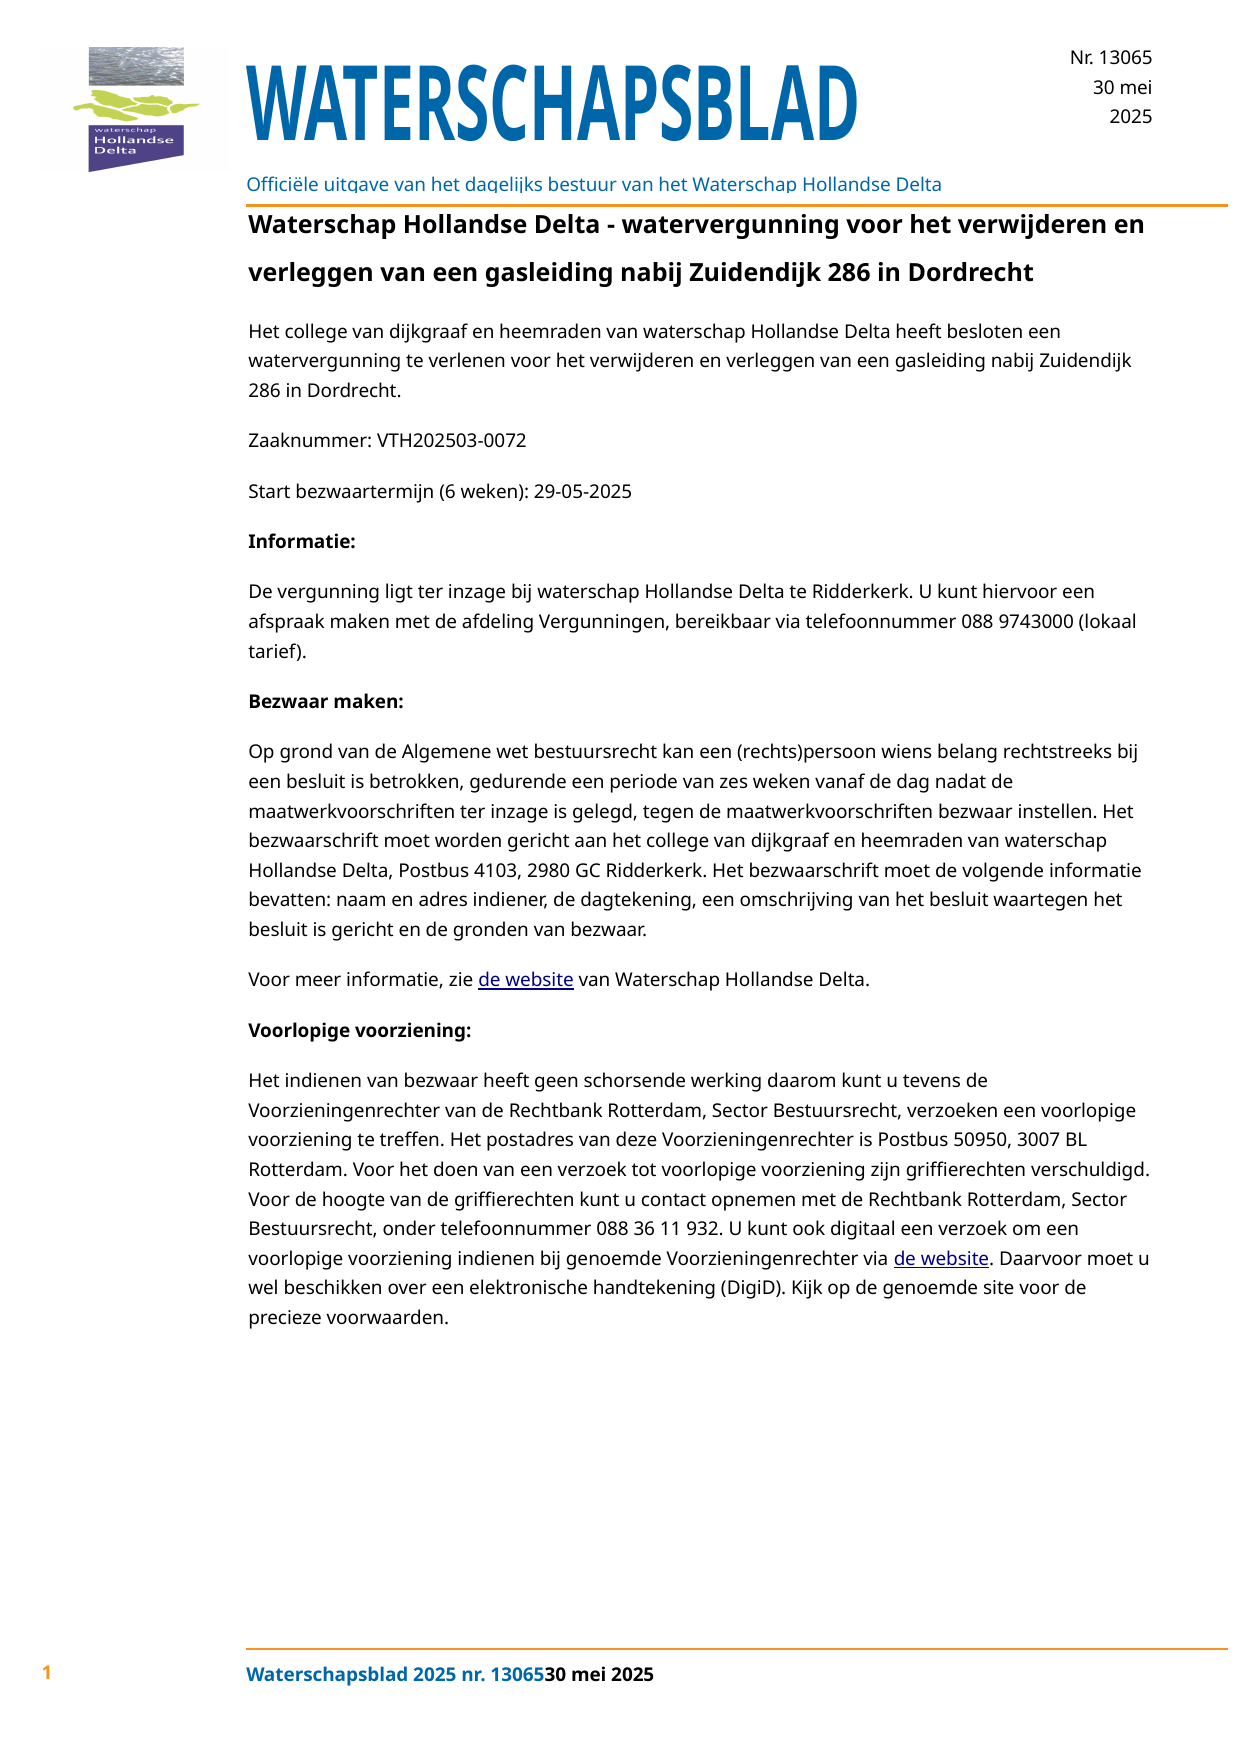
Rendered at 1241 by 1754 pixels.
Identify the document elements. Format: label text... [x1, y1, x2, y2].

text Zaaknummer: VTH202503-0072 [248, 427, 1152, 453]
text Voorlopige voorziening: [248, 1017, 1152, 1043]
text De vergunning ligt ter inzage bij waterschap Hollandse Delta te Ridderkerk. U kunt hiervoor een afspraak maken met de afdeling Vergunningen, bereikbaar via telefoonnummer 088 9743000 (lokaal tarief). [248, 579, 1152, 664]
text Bezwaar maken: [248, 688, 1152, 714]
text Voor meer informatie, zie de website van Waterschap Hollandse Delta. [248, 967, 1152, 992]
picture [41, 47, 231, 172]
text Start bezwaartermijn (6 weken): 29-05-2025 [248, 478, 1152, 504]
text Het indienen van bezwaar heeft geen schorsende werking daarom kunt u tevens de Voorzieningenrechter van de Rechtbank Rotterdam, Sector Bestuursrecht, verzoeken een voorlopige voorziening te treffen. Het postadres van deze Voorzieningenrechter is Postbus 50950, 3007 BL Rotterdam. Voor het doen van een verzoek tot voorlopige voorziening zijn griffierechten verschuldigd. Voor de hoogte van de griffierechten kunt u contact opnemen met de Rechtbank Rotterdam, Sector Bestuursrecht, onder telefoonnummer 088 36 11 932. U kunt ook digitaal een verzoek om een voorlopige voorziening indienen bij genoemde Voorzieningenrechter via de website. Daarvoor moet u wel beschikken over een elektronische handtekening (DigiD). Kijk op de genoemde site voor de precieze voorwaarden. [248, 1067, 1152, 1330]
text Waterschap Hollandse Delta - watervergunning voor het verwijderen en verleggen van een gasleiding nabij Zuidendijk 286 in Dordrecht [248, 207, 1152, 288]
text Informatie: [248, 528, 1152, 554]
text Het college van dijkgraaf en heemraden van waterschap Hollandse Delta heeft besloten een watervergunning te verlenen voor het verwijderen en verleggen van een gasleiding nabij Zuidendijk 286 in Dordrecht. [248, 318, 1152, 403]
text Op grond van de Algemene wet bestuursrecht kan een (rechts)persoon wiens belang rechtstreeks bij een besluit is betrokken, gedurende een periode van zes weken vanaf de dag nadat de maatwerkvoorschriften ter inzage is gelegd, tegen de maatwerkvoorschriften bezwaar instellen. Het bezwaarschrift moet worden gericht aan het college van dijkgraaf en heemraden van waterschap Hollandse Delta, Postbus 4103, 2980 GC Ridderkerk. Het bezwaarschrift moet de volgende informatie bevatten: naam en adres indiener, de dagtekening, een omschrijving van het besluit waartegen het besluit is gericht en de gronden van bezwaar. [248, 739, 1152, 942]
